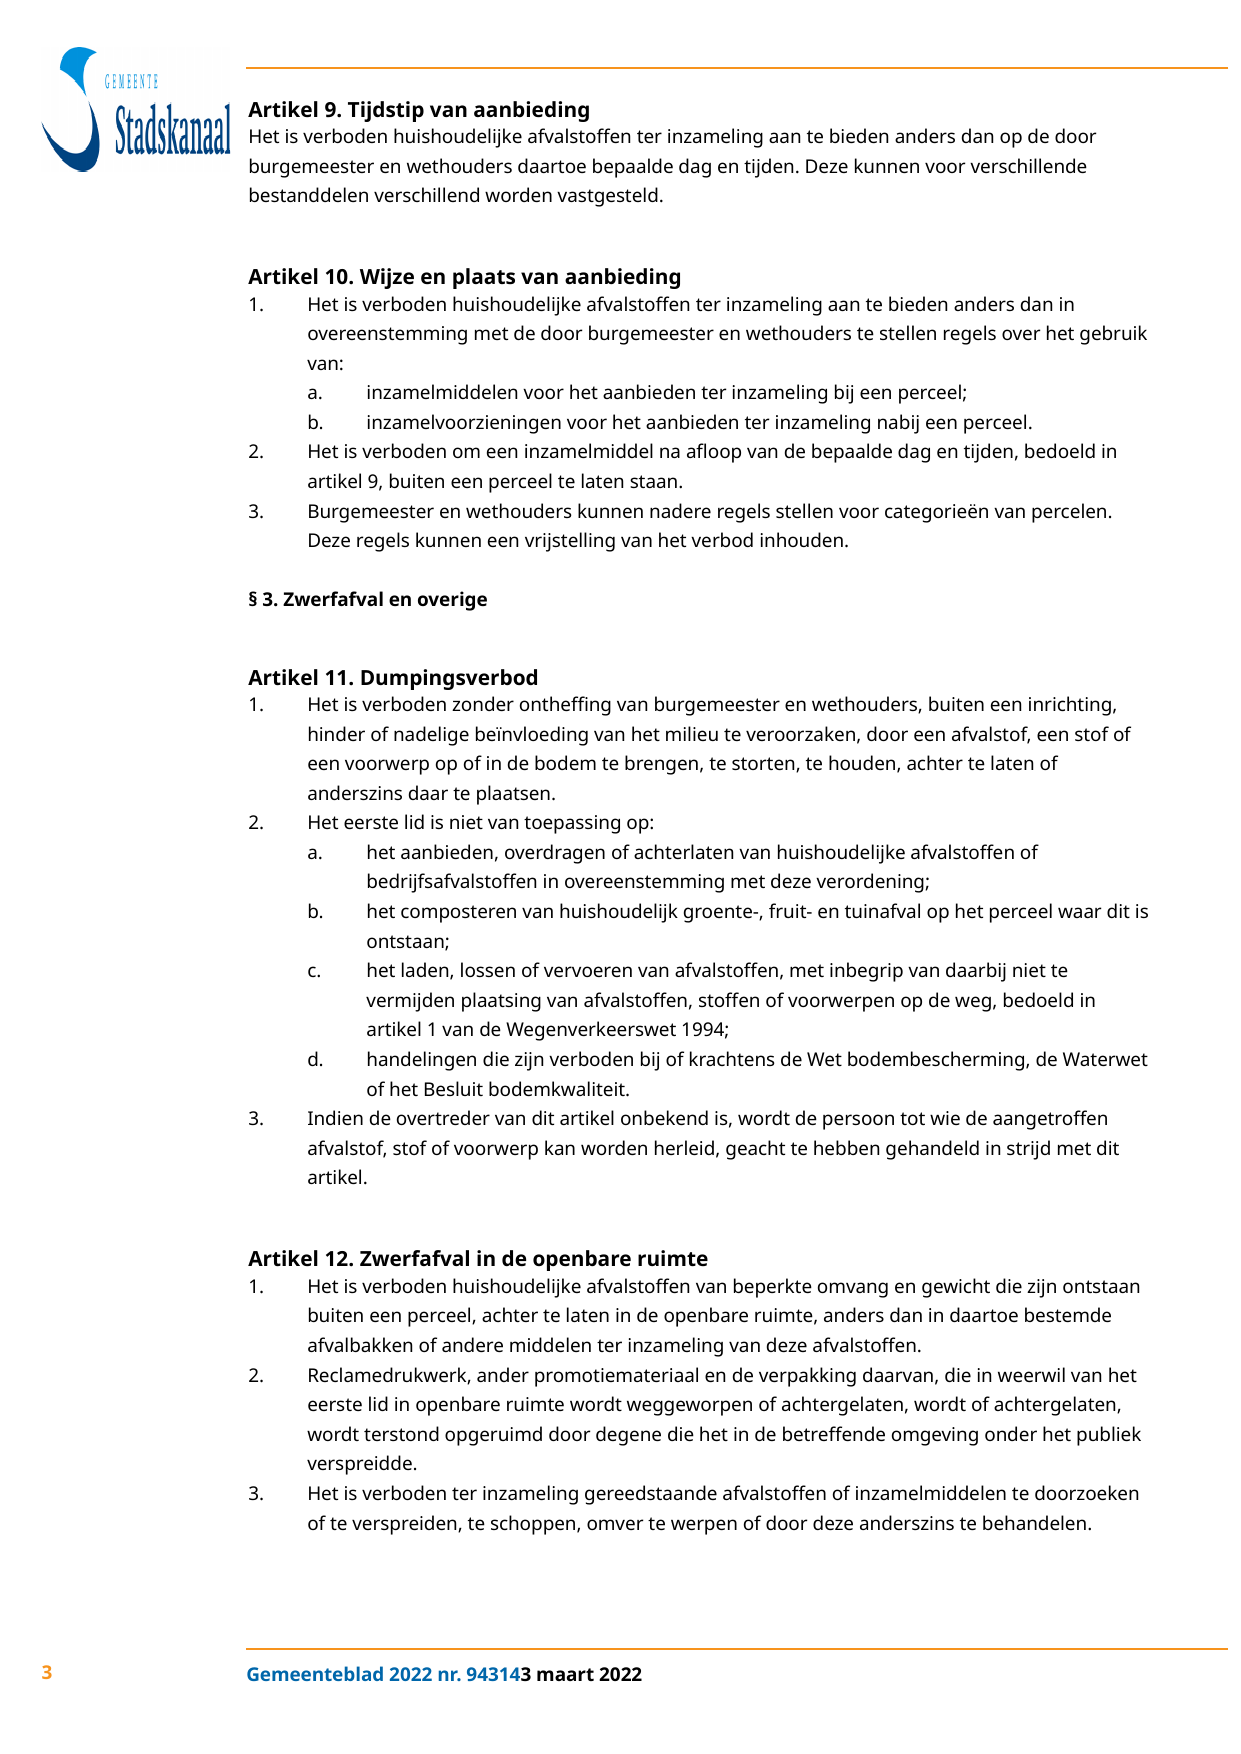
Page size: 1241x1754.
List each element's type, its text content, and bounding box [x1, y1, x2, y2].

text Het is verboden huishoudelijke afvalstoffen ter inzameling aan te bieden anders dan op de door burgemeester en wethouders daartoe bepaalde dag en tijden. Deze kunnen voor verschillende bestanddelen verschillend worden vastgesteld. [248, 123, 1152, 208]
list Het is verboden huishoudelijke afvalstoffen van beperkte omvang en gewicht die zijn ontstaan buiten een perceel, achter te laten in de openbare ruimte, anders dan in daartoe bestemde afvalbakken of andere middelen ter inzameling van deze afvalstoffen. [248, 1273, 1152, 1358]
text Artikel 10. Wijze en plaats van aanbieding [248, 262, 1152, 291]
text Artikel 9. Tijdstip van aanbieding [248, 95, 1152, 123]
list Het is verboden huishoudelijke afvalstoffen ter inzameling aan te bieden anders dan in overeenstemming met de door burgemeester en wethouders te stellen regels over het gebruik van: [248, 291, 1152, 376]
text § 3. Zwerfafval en overige [248, 587, 1152, 612]
list Het eerste lid is niet van toepassing op: [248, 809, 1152, 835]
list Burgemeester en wethouders kunnen nadere regels stellen voor categorieën van percelen. Deze regels kunnen een vrijstelling van het verbod inhouden. [248, 498, 1152, 553]
list het composteren van huishoudelijk groente-, fruit- en tuinafval op het perceel waar dit is ontstaan; [307, 898, 1152, 954]
picture [41, 47, 231, 172]
list het laden, lossen of vervoeren van afvalstoffen, met inbegrip van daarbij niet te vermijden plaatsing van afvalstoffen, stoffen of voorwerpen op de weg, bedoeld in artikel 1 van de Wegenverkeerswet 1994; [307, 957, 1152, 1042]
list Indien de overtreder van dit artikel onbekend is, wordt de persoon tot wie de aangetroffen afvalstof, stof of voorwerp kan worden herleid, geacht te hebben gehandeld in strijd met dit artikel. [248, 1105, 1152, 1190]
list inzamelvoorzieningen voor het aanbieden ter inzameling nabij een perceel. [307, 409, 1152, 435]
list het aanbieden, overdragen of achterlaten van huishoudelijke afvalstoffen of bedrijfsafvalstoffen in overeenstemming met deze verordening; [307, 839, 1152, 894]
list Reclamedrukwerk, ander promotiemateriaal en de verpakking daarvan, die in weerwil van het eerste lid in openbare ruimte wordt weggeworpen of achtergelaten, wordt of achtergelaten, wordt terstond opgeruimd door degene die het in de betreffende omgeving onder het publiek verspreidde. [248, 1362, 1152, 1476]
list Het is verboden om een inzamelmiddel na afloop van de bepaalde dag en tijden, bedoeld in artikel 9, buiten een perceel te laten staan. [248, 439, 1152, 494]
text Artikel 12. Zwerfafval in de openbare ruimte [248, 1244, 1152, 1273]
list inzamelmiddelen voor het aanbieden ter inzameling bij een perceel; [307, 379, 1152, 405]
list handelingen die zijn verboden bij of krachtens de Wet bodembescherming, de Waterwet of het Besluit bodemkwaliteit. [307, 1046, 1152, 1102]
list Het is verboden zonder ontheffing van burgemeester en wethouders, buiten een inrichting, hinder of nadelige beïnvloeding van het milieu te veroorzaken, door een afvalstof, een stof of een voorwerp op of in de bodem te brengen, te storten, te houden, achter te laten of anderszins daar te plaatsen. [248, 691, 1152, 806]
list Het is verboden ter inzameling gereedstaande afvalstoffen of inzamelmiddelen te doorzoeken of te verspreiden, te schoppen, omver te werpen of door deze anderszins te behandelen. [248, 1480, 1152, 1535]
text Artikel 11. Dumpingsverbod [248, 663, 1152, 691]
